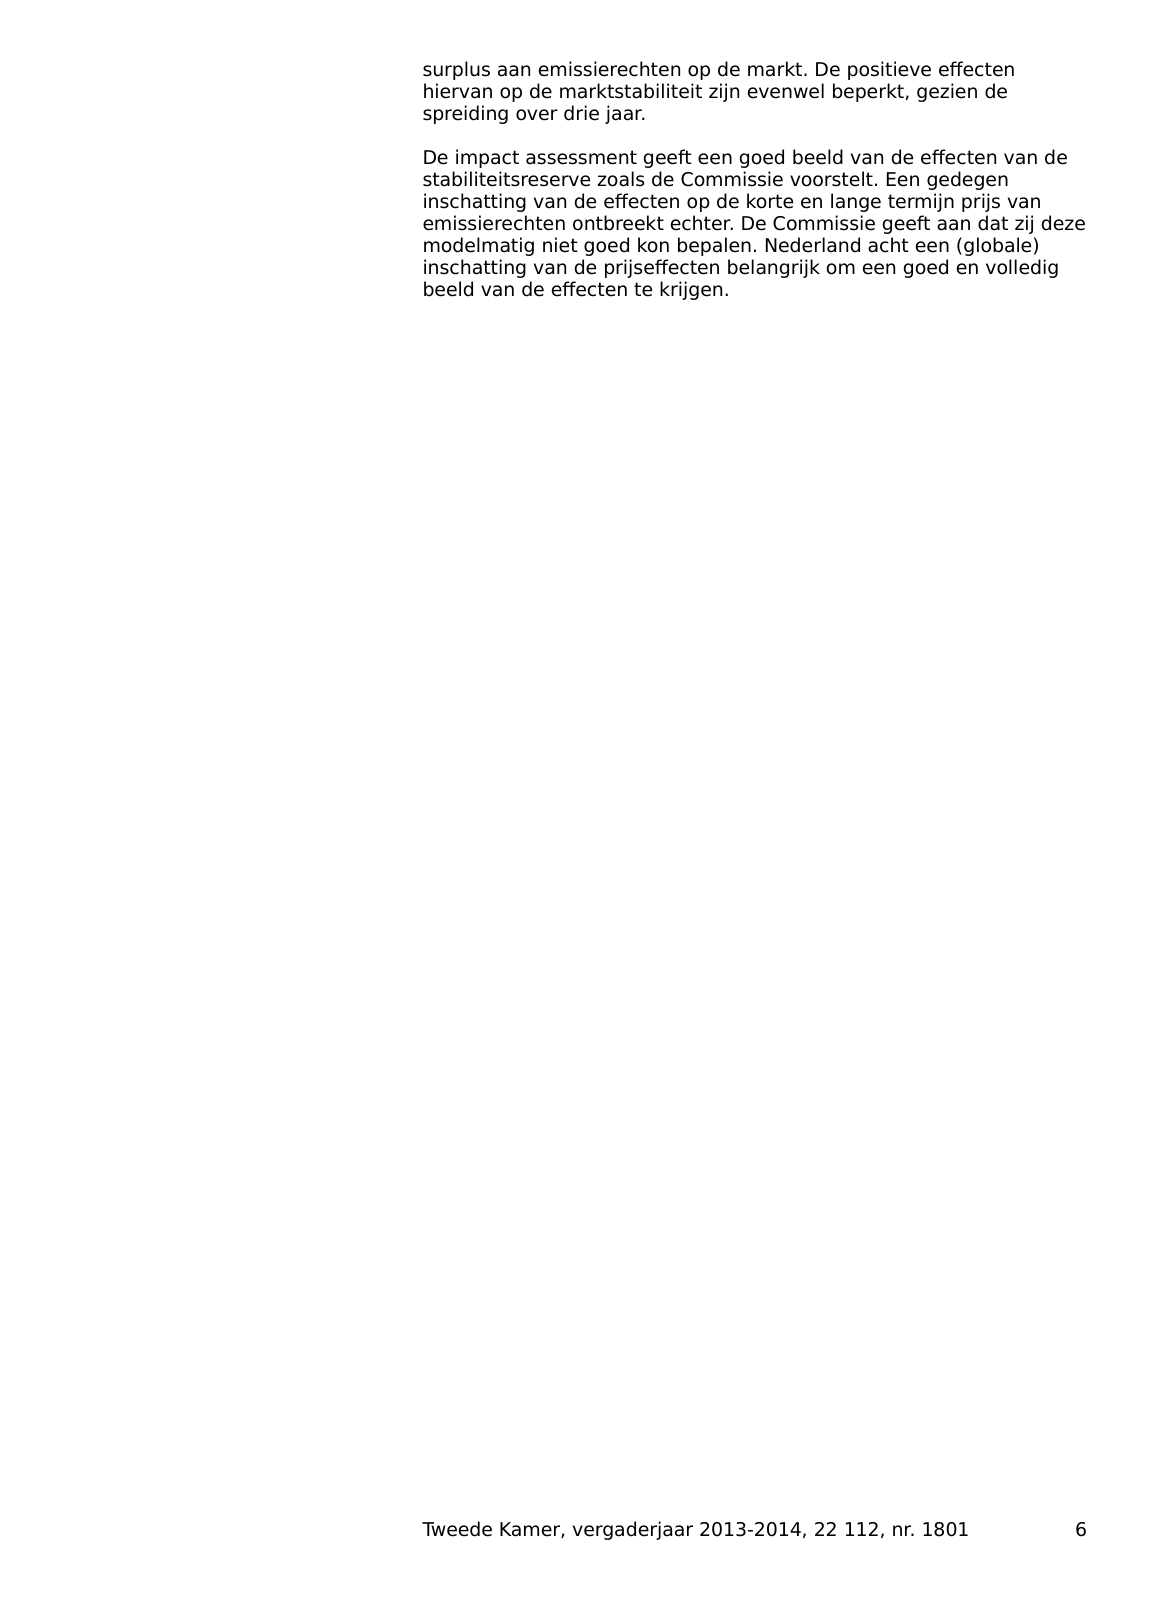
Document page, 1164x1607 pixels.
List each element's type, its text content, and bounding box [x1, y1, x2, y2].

text surplus aan emissierechten op de markt. De positieve effecten hiervan op de marktstabiliteit zijn evenwel beperkt, gezien de spreiding over drie jaar. [422, 59, 1087, 125]
text De impact assessment geeft een goed beeld van de effecten van de stabiliteitsreserve zoals de Commissie voorstelt. Een gedegen inschatting van de effecten op de korte en lange termijn prijs van emissierechten ontbreekt echter. De Commissie geeft aan dat zij deze modelmatig niet goed kon bepalen. Nederland acht een (globale) inschatting van de prijseffecten belangrijk om een goed en volledig beeld van de effecten te krijgen. [422, 147, 1087, 301]
